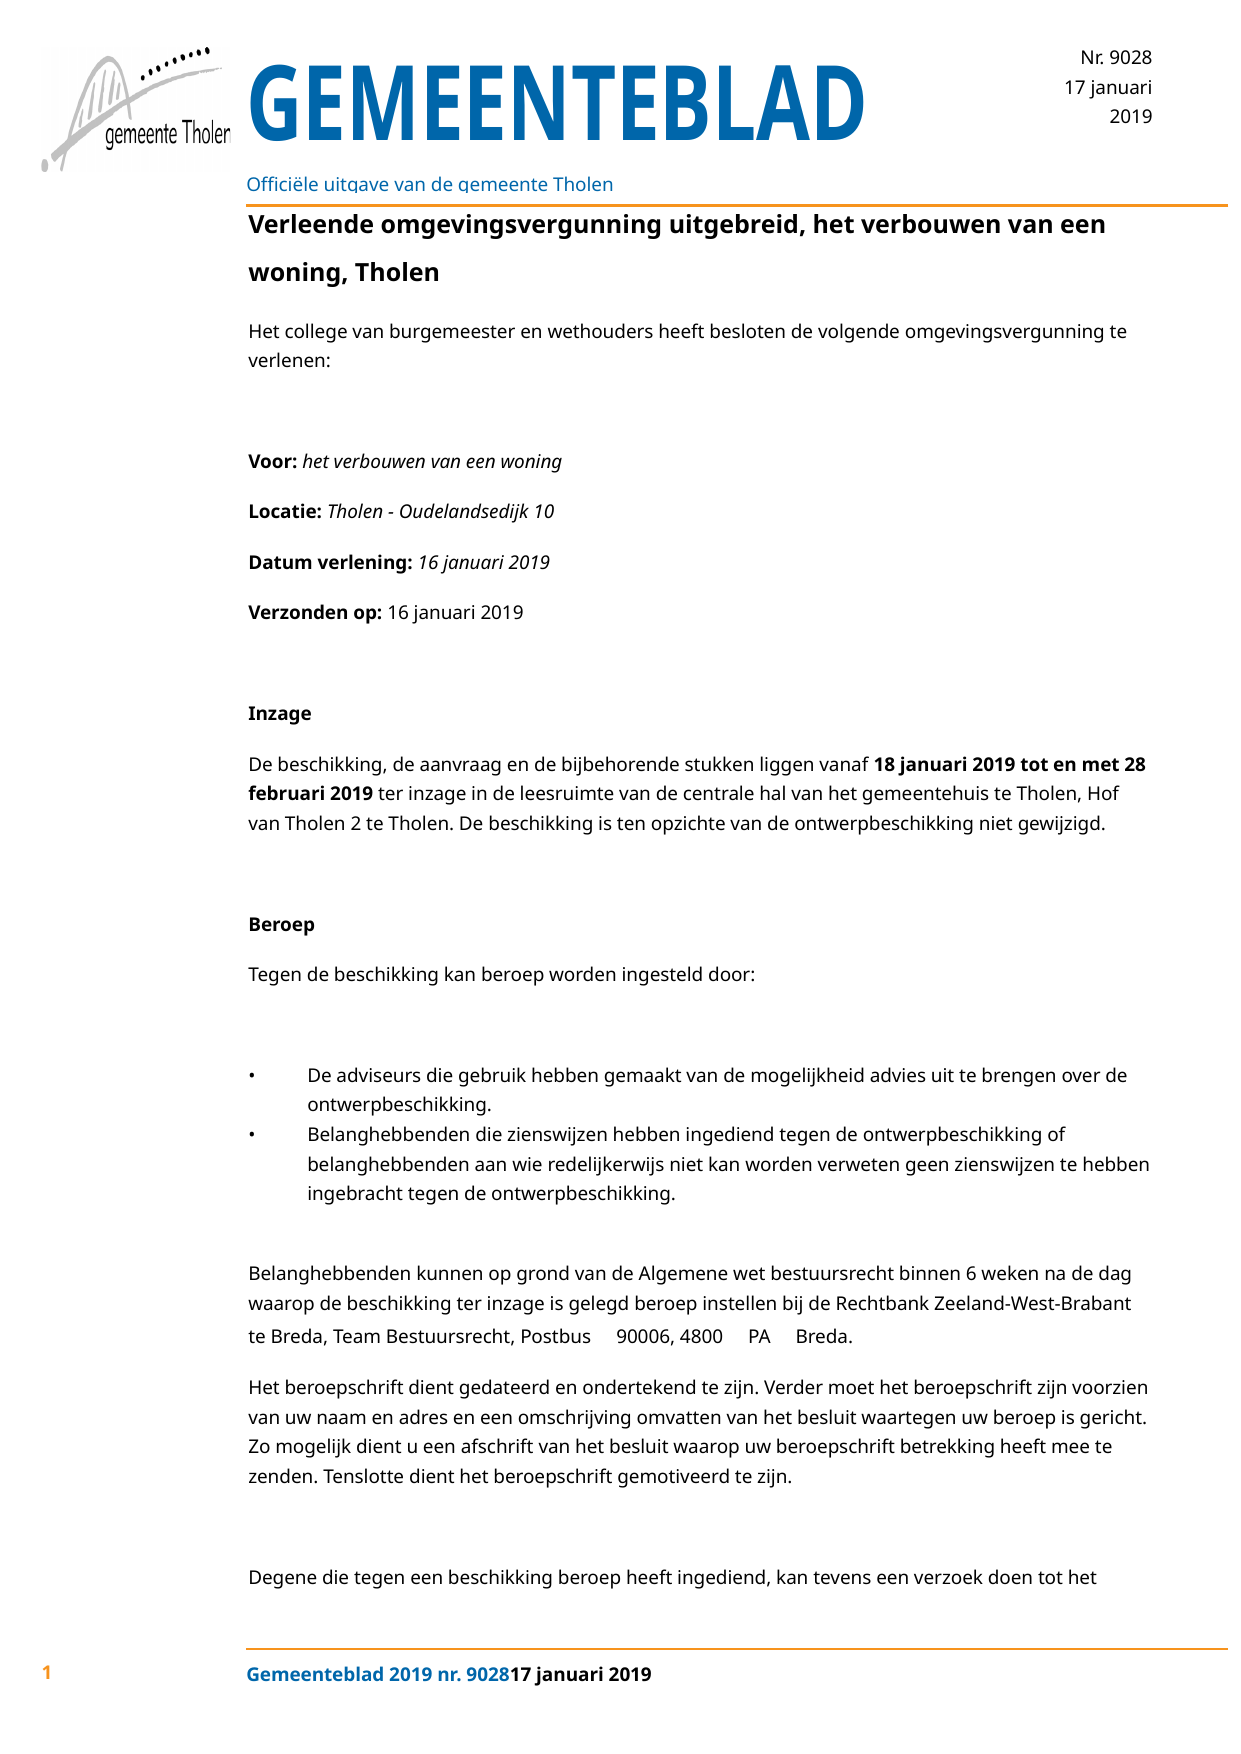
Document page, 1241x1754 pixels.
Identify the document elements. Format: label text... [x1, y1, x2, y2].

text De beschikking, de aanvraag en de bijbehorende stukken liggen vanaf 18 januari 2019 tot en met 28 februari 2019 ter inzage in de leesruimte van de centrale hal van het gemeentehuis te Tholen, Hof van Tholen 2 te Tholen. De beschikking is ten opzichte van de ontwerpbeschikking niet gewijzigd. [248, 751, 1152, 836]
list Belanghebbenden die zienswijzen hebben ingediend tegen de ontwerpbeschikking of belanghebbenden aan wie redelijkerwijs niet kan worden verweten geen zienswijzen te hebben ingebracht tegen de ontwerpbeschikking. [248, 1121, 1152, 1206]
text Locatie: Tholen - Oudelandsedijk 10 [248, 499, 1152, 524]
text Verleende omgevingsvergunning uitgebreid, het verbouwen van een woning, Tholen [248, 207, 1152, 288]
text Belanghebbenden kunnen op grond van de Algemene wet bestuursrecht binnen 6 weken na de dag waarop de beschikking ter inzage is gelegd beroep instellen bij de Rechtbank Zeeland-West-Brabant te Breda, Team Bestuursrecht, Postbus 90006, 4800 PA Breda. [248, 1260, 1152, 1349]
text Het college van burgemeester en wethouders heeft besloten de volgende omgevingsvergunning te verlenen: [248, 318, 1152, 373]
text Beroep [248, 911, 1152, 937]
text Het beroepschrift dient gedateerd en ondertekend te zijn. Verder moet het beroepschrift zijn voorzien van uw naam en adres en een omschrijving omvatten van het besluit waartegen uw beroep is gericht. Zo mogelijk dient u een afschrift van het besluit waarop uw beroepschrift betrekking heeft mee te zenden. Tenslotte dient het beroepschrift gemotiveerd te zijn. [248, 1374, 1152, 1489]
list De adviseurs die gebruik hebben gemaakt van de mogelijkheid advies uit te brengen over de ontwerpbeschikking. [248, 1062, 1152, 1117]
text Datum verlening: 16 januari 2019 [248, 549, 1152, 575]
text Degene die tegen een beschikking beroep heeft ingediend, kan tevens een verzoek doen tot het [248, 1564, 1152, 1590]
text Tegen de beschikking kan beroep worden ingesteld door: [248, 961, 1152, 987]
text Inzage [248, 700, 1152, 726]
text Voor: het verbouwen van een woning [248, 448, 1152, 474]
picture [41, 47, 231, 172]
text Verzonden op: 16 januari 2019 [248, 599, 1152, 625]
